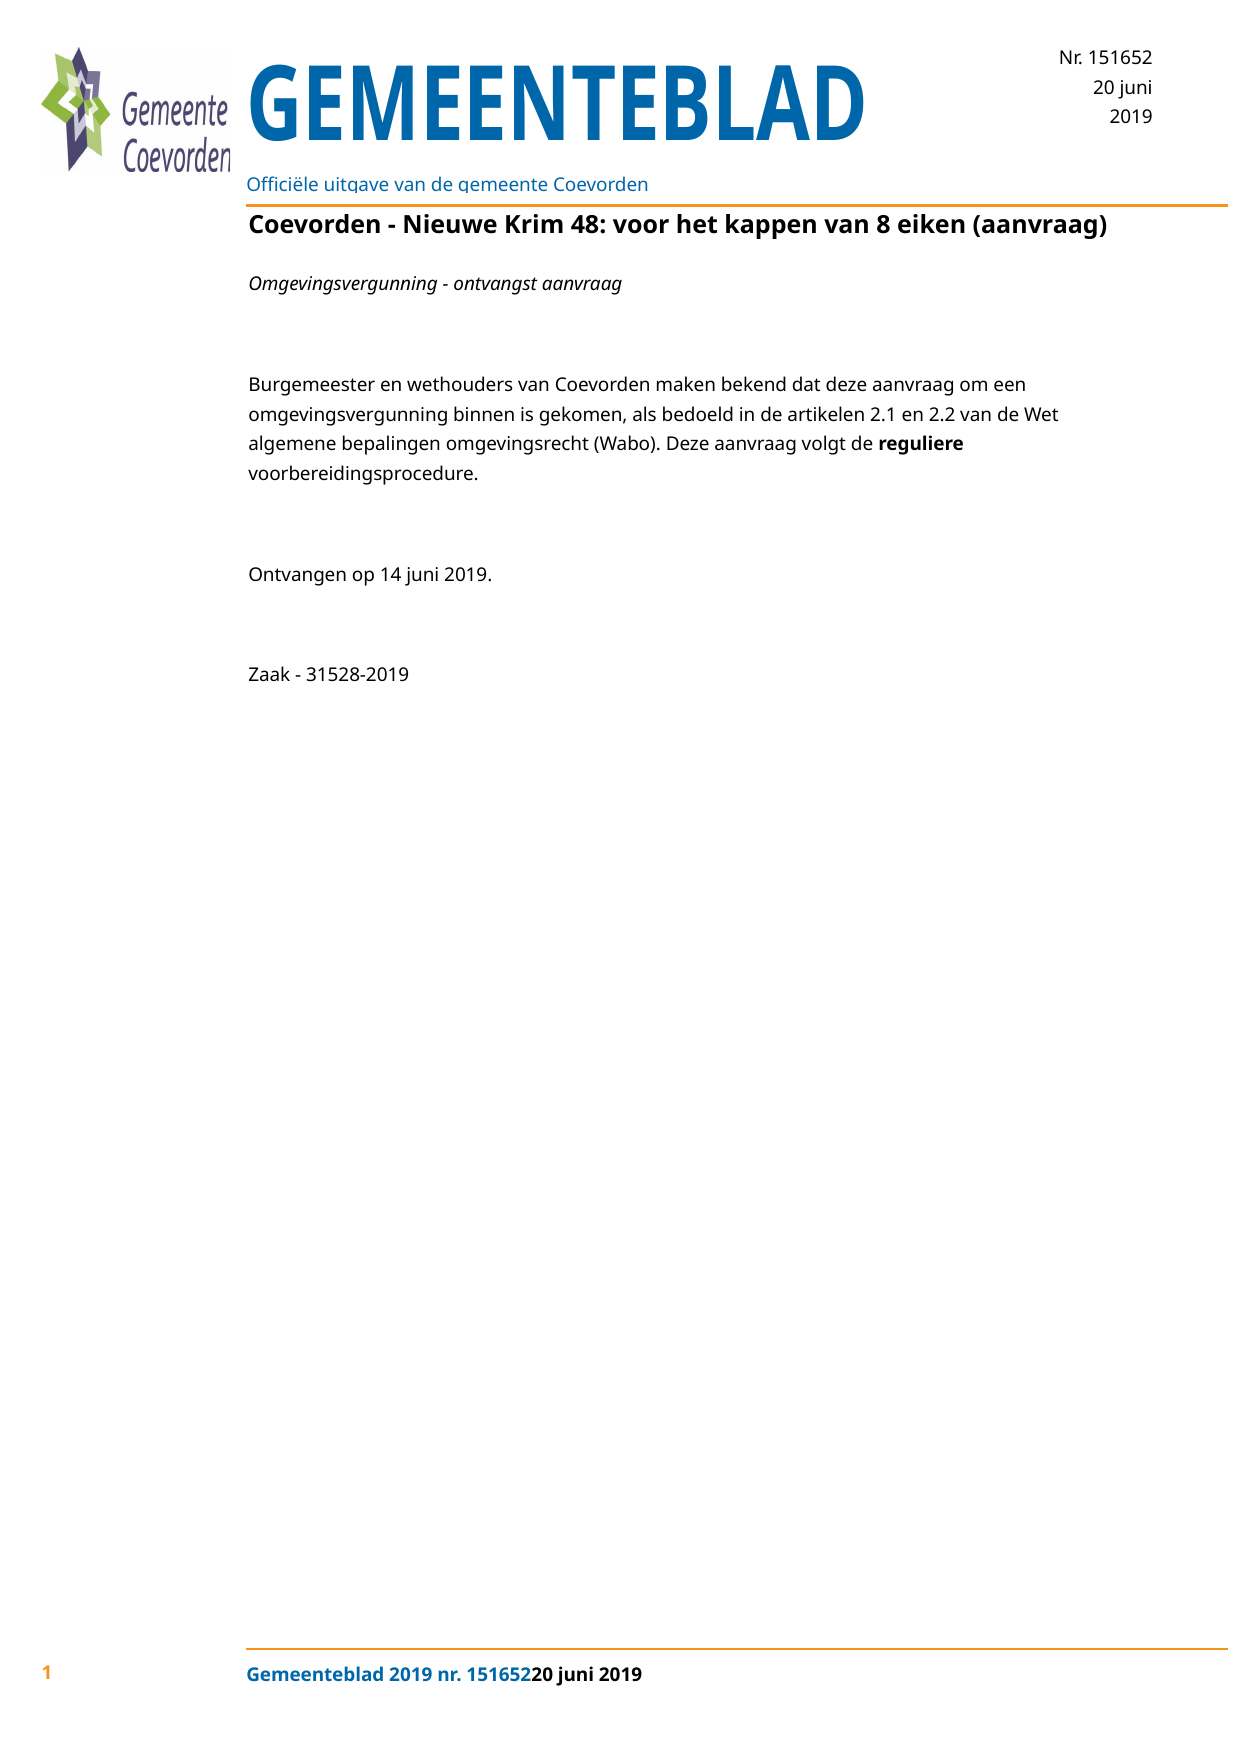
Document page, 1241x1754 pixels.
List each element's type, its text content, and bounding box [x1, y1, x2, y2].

text Omgevingsvergunning - ontvangst aanvraag [248, 270, 1152, 296]
text Ontvangen op 14 juni 2019. [248, 561, 1152, 586]
text Coevorden - Nieuwe Krim 48: voor het kappen van 8 eiken (aanvraag) [248, 207, 1152, 241]
picture [41, 47, 231, 172]
text Burgemeester en wethouders van Coevorden maken bekend dat deze aanvraag om een omgevingsvergunning binnen is gekomen, als bedoeld in de artikelen 2.1 en 2.2 van de Wet algemene bepalingen omgevingsrecht (Wabo). Deze aanvraag volgt de reguliere voorbereidingsprocedure. [248, 371, 1152, 486]
text Zaak - 31528-2019 [248, 662, 1152, 687]
